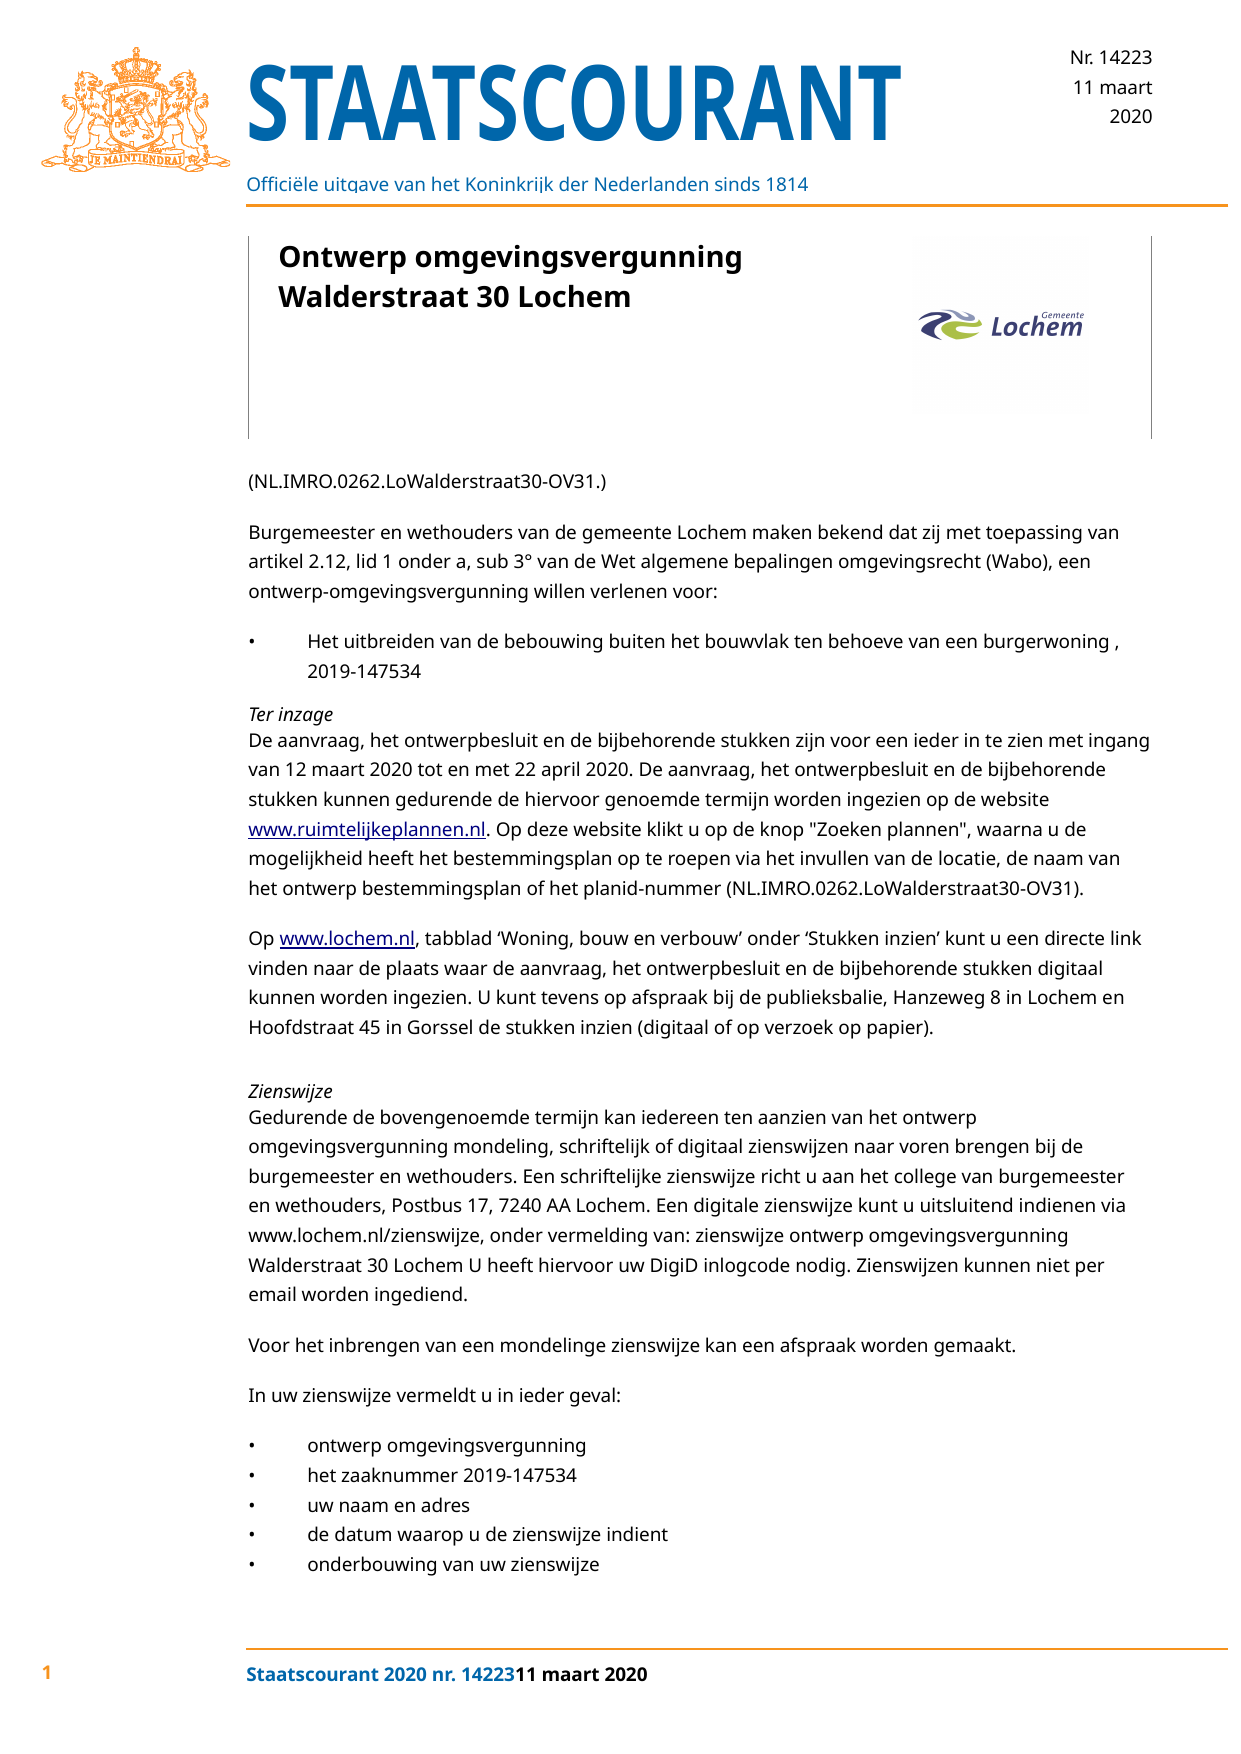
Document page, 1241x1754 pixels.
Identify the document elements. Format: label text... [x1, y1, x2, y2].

text Ter inzage [248, 701, 1152, 727]
picture [912, 236, 1090, 414]
text De aanvraag, het ontwerpbesluit en de bijbehorende stukken zijn voor een ieder in te zien met ingang van 12 maart 2020 tot en met 22 april 2020. De aanvraag, het ontwerpbesluit en de bijbehorende stukken kunnen gedurende de hiervoor genoemde termijn worden ingezien op de website www.ruimtelijkeplannen.nl. Op deze website klikt u op de knop "Zoeken plannen", waarna u de mogelijkheid heeft het bestemmingsplan op te roepen via het invullen van de locatie, de naam van het ontwerp bestemmingsplan of het planid-nummer (NL.IMRO.0262.LoWalderstraat30-OV31). [248, 727, 1152, 901]
table_header [1090, 236, 1151, 413]
text Gedurende de bovengenoemde termijn kan iedereen ten aanzien van het ontwerp omgevingsvergunning mondeling, schriftelijk of digitaal zienswijzen naar voren brengen bij de burgemeester en wethouders. Een schriftelijke zienswijze richt u aan het college van burgemeester en wethouders, Postbus 17, 7240 AA Lochem. Een digitale zienswijze kunt u uitsluitend indienen via www.lochem.nl/zienswijze, onder vermelding van: zienswijze ontwerp omgevingsvergunning Walderstraat 30 Lochem U heeft hiervoor uw DigiD inlogcode nodig. Zienswijzen kunnen niet per email worden ingediend. [248, 1104, 1152, 1307]
text In uw zienswijze vermeldt u in ieder geval: [248, 1382, 1152, 1408]
list ontwerp omgevingsvergunning [248, 1433, 1152, 1458]
list het zaaknummer 2019-147534 [248, 1462, 1152, 1488]
text (NL.IMRO.0262.LoWalderstraat30-OV31.) [248, 469, 1152, 494]
text Zienswijze [248, 1078, 1152, 1104]
text Burgemeester en wethouders van de gemeente Lochem maken bekend dat zij met toepassing van artikel 2.12, lid 1 onder a, sub 3° van de Wet algemene bepalingen omgevingsrecht (Wabo), een ontwerp-omgevingsvergunning willen verlenen voor: [248, 519, 1152, 604]
list de datum waarop u de zienswijze indient [248, 1521, 1152, 1547]
list uw naam en adres [248, 1492, 1152, 1517]
list Het uitbreiden van de bebouwing buiten het bouwvlak ten behoeve van een burgerwoning , 2019-147534 [248, 629, 1152, 684]
table_header Ontwerp omgevingsvergunning Walderstraat 30 Lochem [249, 236, 850, 439]
table_header [850, 414, 1151, 439]
text Op www.lochem.nl, tabblad ‘Woning, bouw en verbouw’ onder ‘Stukken inzien’ kunt u een directe link vinden naar de plaats waar de aanvraag, het ontwerpbesluit en de bijbehorende stukken digitaal kunnen worden ingezien. U kunt tevens op afspraak bij de publieksbalie, Hanzeweg 8 in Lochem en Hoofdstraat 45 in Gorssel de stukken inzien (digitaal of op verzoek op papier). [248, 925, 1152, 1040]
picture [41, 47, 231, 172]
text Voor het inbrengen van een mondelinge zienswijze kan een afspraak worden gemaakt. [248, 1332, 1152, 1357]
table_header [850, 236, 912, 413]
list onderbouwing van uw zienswijze [248, 1551, 1152, 1577]
